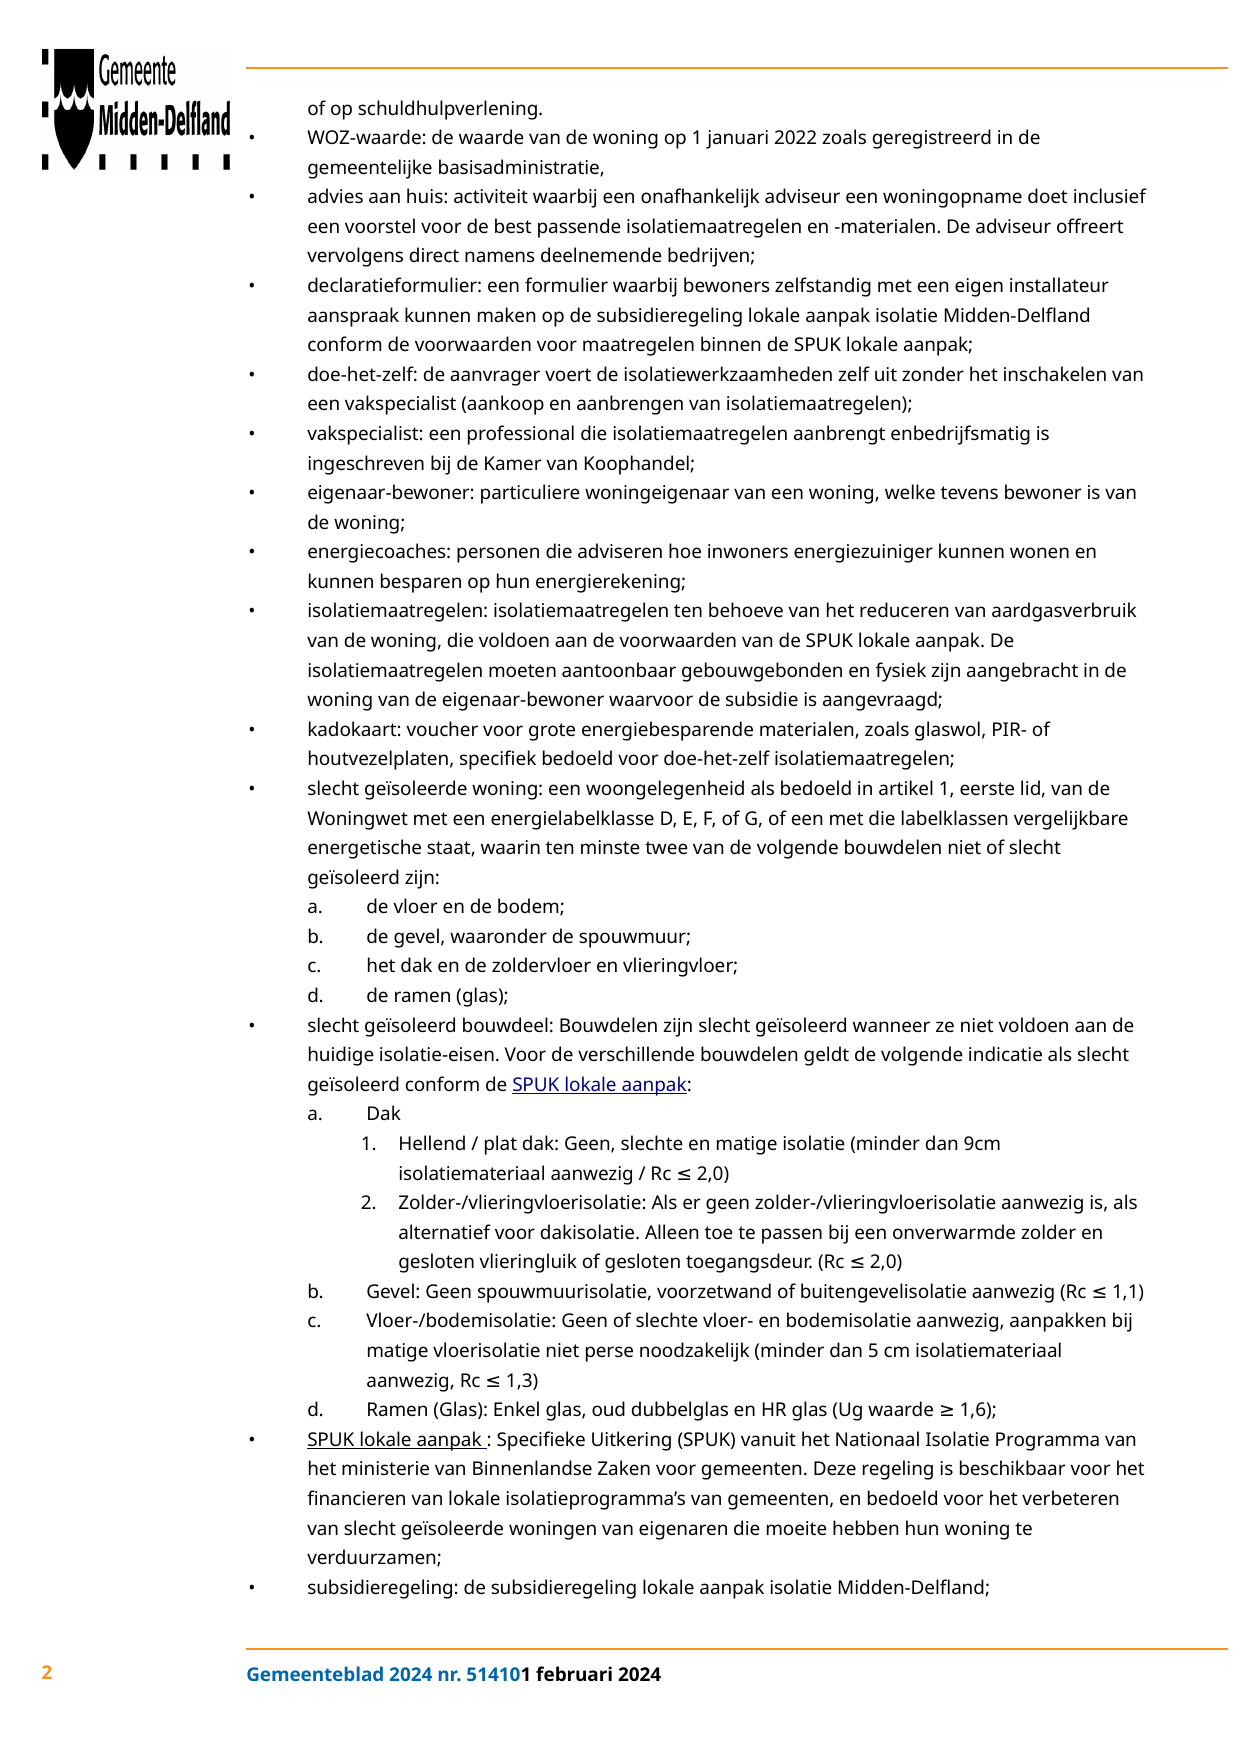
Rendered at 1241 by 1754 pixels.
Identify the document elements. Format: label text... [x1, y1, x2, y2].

list energiecoaches: personen die adviseren hoe inwoners energiezuiniger kunnen wonen en kunnen besparen op hun energierekening; [248, 538, 1152, 594]
list Vloer-/bodemisolatie: Geen of slechte vloer- en bodemisolatie aanwezig, aanpakken bij matige vloerisolatie niet perse noodzakelijk (minder dan 5 cm isolatiemateriaal aanwezig, Rc ≤ 1,3) [307, 1308, 1152, 1393]
list Ramen (Glas): Enkel glas, oud dubbelglas en HR glas (Ug waarde ≥ 1,6); [307, 1396, 1152, 1422]
list declaratieformulier: een formulier waarbij bewoners zelfstandig met een eigen installateur aanspraak kunnen maken op de subsidieregeling lokale aanpak isolatie Midden-Delfland conform de voorwaarden voor maatregelen binnen de SPUK lokale aanpak; [248, 272, 1152, 357]
list Dak [307, 1101, 1152, 1126]
list of op schuldhulpverlening. [248, 95, 1152, 121]
list de gevel, waaronder de spouwmuur; [307, 923, 1152, 949]
picture [41, 47, 231, 172]
list slecht geïsoleerde woning: een woongelegenheid als bedoeld in artikel 1, eerste lid, van de Woningwet met een energielabelklasse D, E, F, of G, of een met die labelklassen vergelijkbare energetische staat, waarin ten minste twee van de volgende bouwdelen niet of slecht geïsoleerd zijn: [248, 775, 1152, 890]
list de vloer en de bodem; [307, 893, 1152, 919]
list advies aan huis: activiteit waarbij een onafhankelijk adviseur een woningopname doet inclusief een voorstel voor de best passende isolatiemaatregelen en -materialen. De adviseur offreert vervolgens direct namens deelnemende bedrijven; [248, 183, 1152, 268]
list de ramen (glas); [307, 982, 1152, 1008]
list subsidieregeling: de subsidieregeling lokale aanpak isolatie Midden-Delfland; [248, 1574, 1152, 1600]
list Gevel: Geen spouwmuurisolatie, voorzetwand of buitengevelisolatie aanwezig (Rc ≤ 1,1) [307, 1278, 1152, 1304]
list doe-het-zelf: de aanvrager voert de isolatiewerkzaamheden zelf uit zonder het inschakelen van een vakspecialist (aankoop en aanbrengen van isolatiemaatregelen); [248, 361, 1152, 416]
list het dak en de zoldervloer en vlieringvloer; [307, 953, 1152, 978]
list WOZ-waarde: de waarde van de woning op 1 januari 2022 zoals geregistreerd in de gemeentelijke basisadministratie, [248, 124, 1152, 180]
list isolatiemaatregelen: isolatiemaatregelen ten behoeve van het reduceren van aardgasverbruik van de woning, die voldoen aan de voorwaarden van de SPUK lokale aanpak. De isolatiemaatregelen moeten aantoonbaar gebouwgebonden en fysiek zijn aangebracht in de woning van de eigenaar-bewoner waarvoor de subsidie is aangevraagd; [248, 598, 1152, 712]
list SPUK lokale aanpak : Specifieke Uitkering (SPUK) vanuit het Nationaal Isolatie Programma van het ministerie van Binnenlandse Zaken voor gemeenten. Deze regeling is beschikbaar voor het financieren van lokale isolatieprogramma’s van gemeenten, en bedoeld voor het verbeteren van slecht geïsoleerde woningen van eigenaren die moeite hebben hun woning te verduurzamen; [248, 1426, 1152, 1570]
list slecht geïsoleerd bouwdeel: Bouwdelen zijn slecht geïsoleerd wanneer ze niet voldoen aan de huidige isolatie-eisen. Voor de verschillende bouwdelen geldt de volgende indicatie als slecht geïsoleerd conform de SPUK lokale aanpak: [248, 1012, 1152, 1097]
list Zolder-/vlieringvloerisolatie: Als er geen zolder-/vlieringvloerisolatie aanwezig is, als alternatief voor dakisolatie. Alleen toe te passen bij een onverwarmde zolder en gesloten vlieringluik of gesloten toegangsdeur. (Rc ≤ 2,0) [361, 1189, 1152, 1274]
list kadokaart: voucher voor grote energiebesparende materialen, zoals glaswol, PIR- of houtvezelplaten, specifiek bedoeld voor doe-het-zelf isolatiemaatregelen; [248, 716, 1152, 771]
list eigenaar-bewoner: particuliere woningeigenaar van een woning, welke tevens bewoner is van de woning; [248, 479, 1152, 535]
list vakspecialist: een professional die isolatiemaatregelen aanbrengt enbedrijfsmatig is ingeschreven bij de Kamer van Koophandel; [248, 420, 1152, 476]
list Hellend / plat dak: Geen, slechte en matige isolatie (minder dan 9cm isolatiemateriaal aanwezig / Rc ≤ 2,0) [361, 1130, 1152, 1186]
